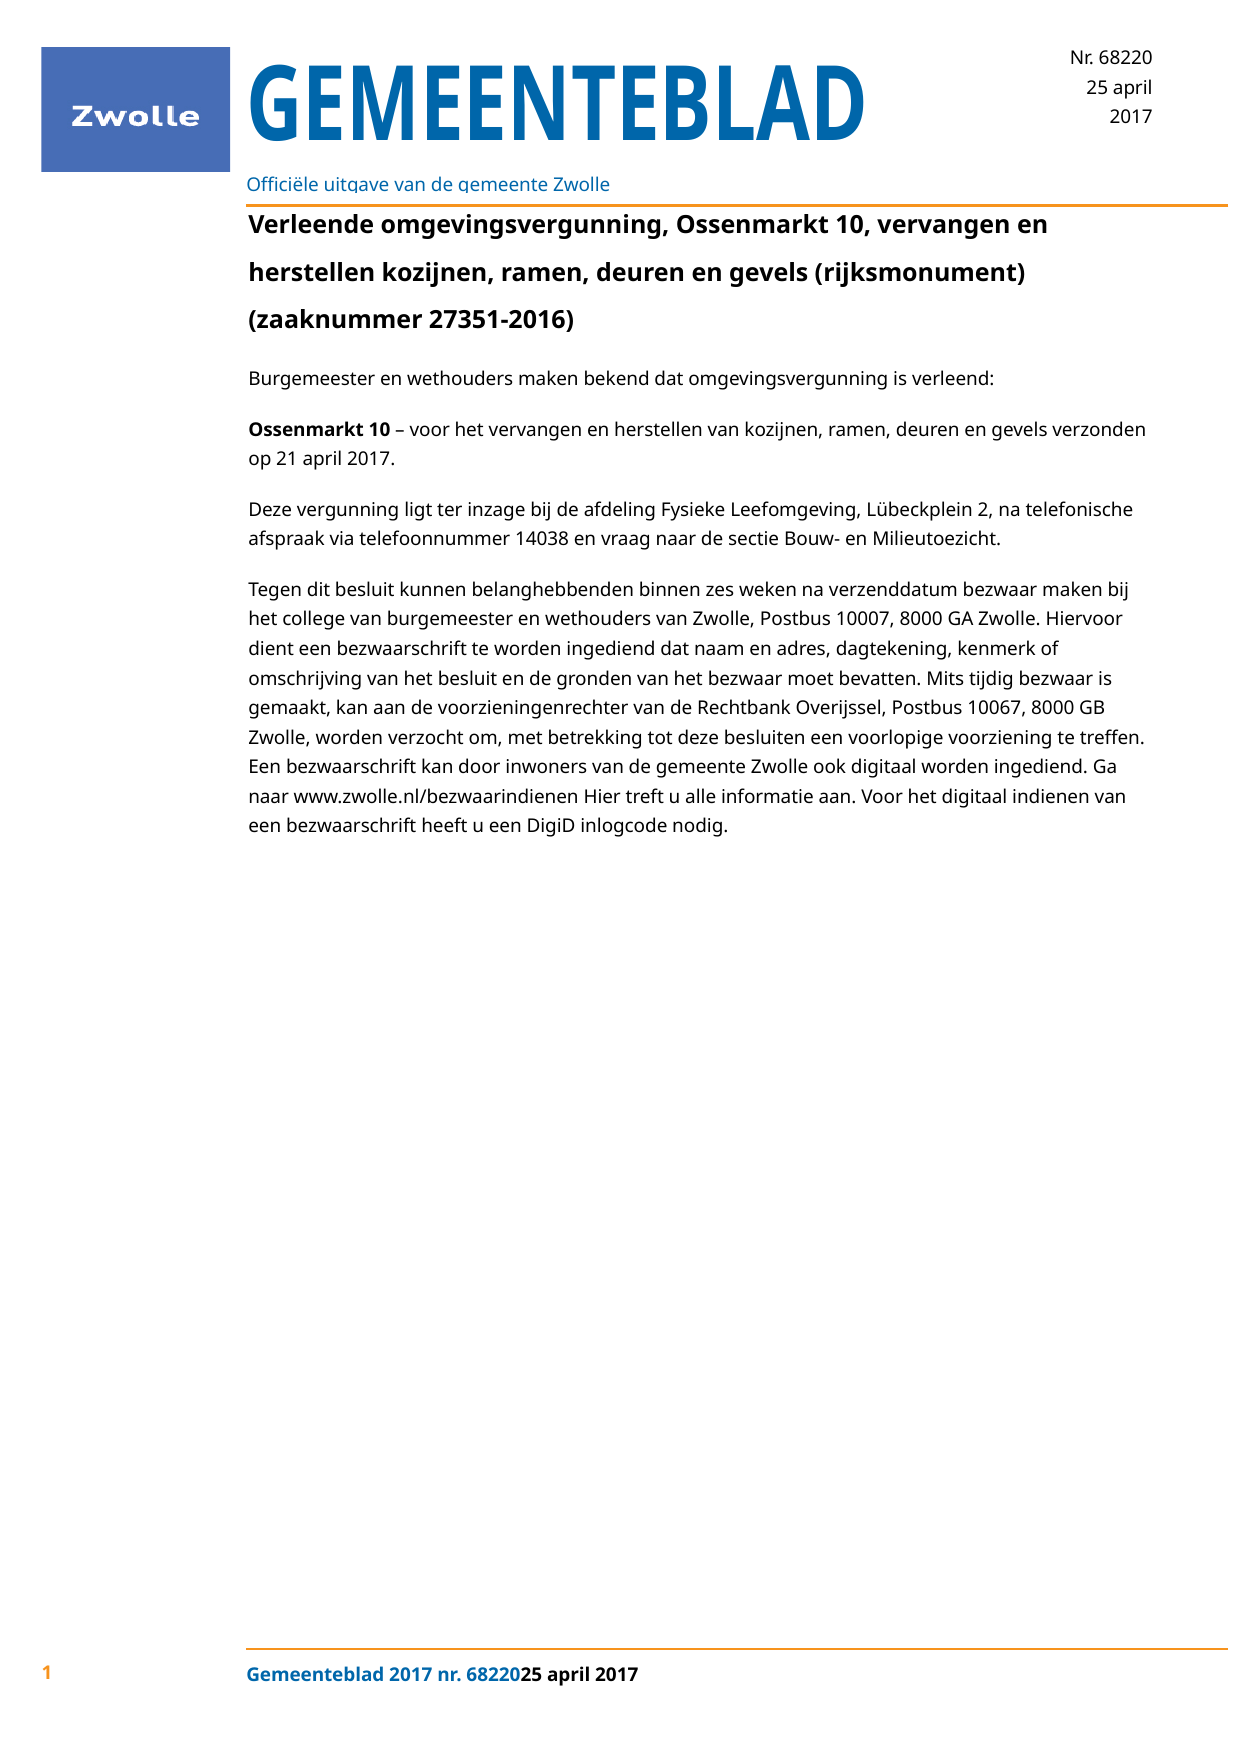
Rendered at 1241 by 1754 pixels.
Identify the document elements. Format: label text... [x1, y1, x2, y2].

text Verleende omgevingsvergunning, Ossenmarkt 10, vervangen en herstellen kozijnen, ramen, deuren en gevels (rijksmonument) (zaaknummer 27351-2016) [248, 207, 1152, 336]
text Tegen dit besluit kunnen belanghebbenden binnen zes weken na verzenddatum bezwaar maken bij het college van burgemeester en wethouders van Zwolle, Postbus 10007, 8000 GA Zwolle. Hiervoor dient een bezwaarschrift te worden ingediend dat naam en adres, dagtekening, kenmerk of omschrijving van het besluit en de gronden van het bezwaar moet bevatten. Mits tijdig bezwaar is gemaakt, kan aan de voorzieningenrechter van de Rechtbank Overijssel, Postbus 10067, 8000 GB Zwolle, worden verzocht om, met betrekking tot deze besluiten een voorlopige voorziening te treffen. Een bezwaarschrift kan door inwoners van de gemeente Zwolle ook digitaal worden ingediend. Ga naar www.zwolle.nl/bezwaarindienen Hier treft u alle informatie aan. Voor het digitaal indienen van een bezwaarschrift heeft u een DigiD inlogcode nodig. [248, 576, 1152, 838]
picture [41, 47, 231, 172]
text Ossenmarkt 10 – voor het vervangen en herstellen van kozijnen, ramen, deuren en gevels verzonden op 21 april 2017. [248, 416, 1152, 471]
text Burgemeester en wethouders maken bekend dat omgevingsvergunning is verleend: [248, 366, 1152, 391]
text Deze vergunning ligt ter inzage bij de afdeling Fysieke Leefomgeving, Lübeckplein 2, na telefonische afspraak via telefoonnummer 14038 en vraag naar de sectie Bouw- en Milieutoezicht. [248, 496, 1152, 551]
